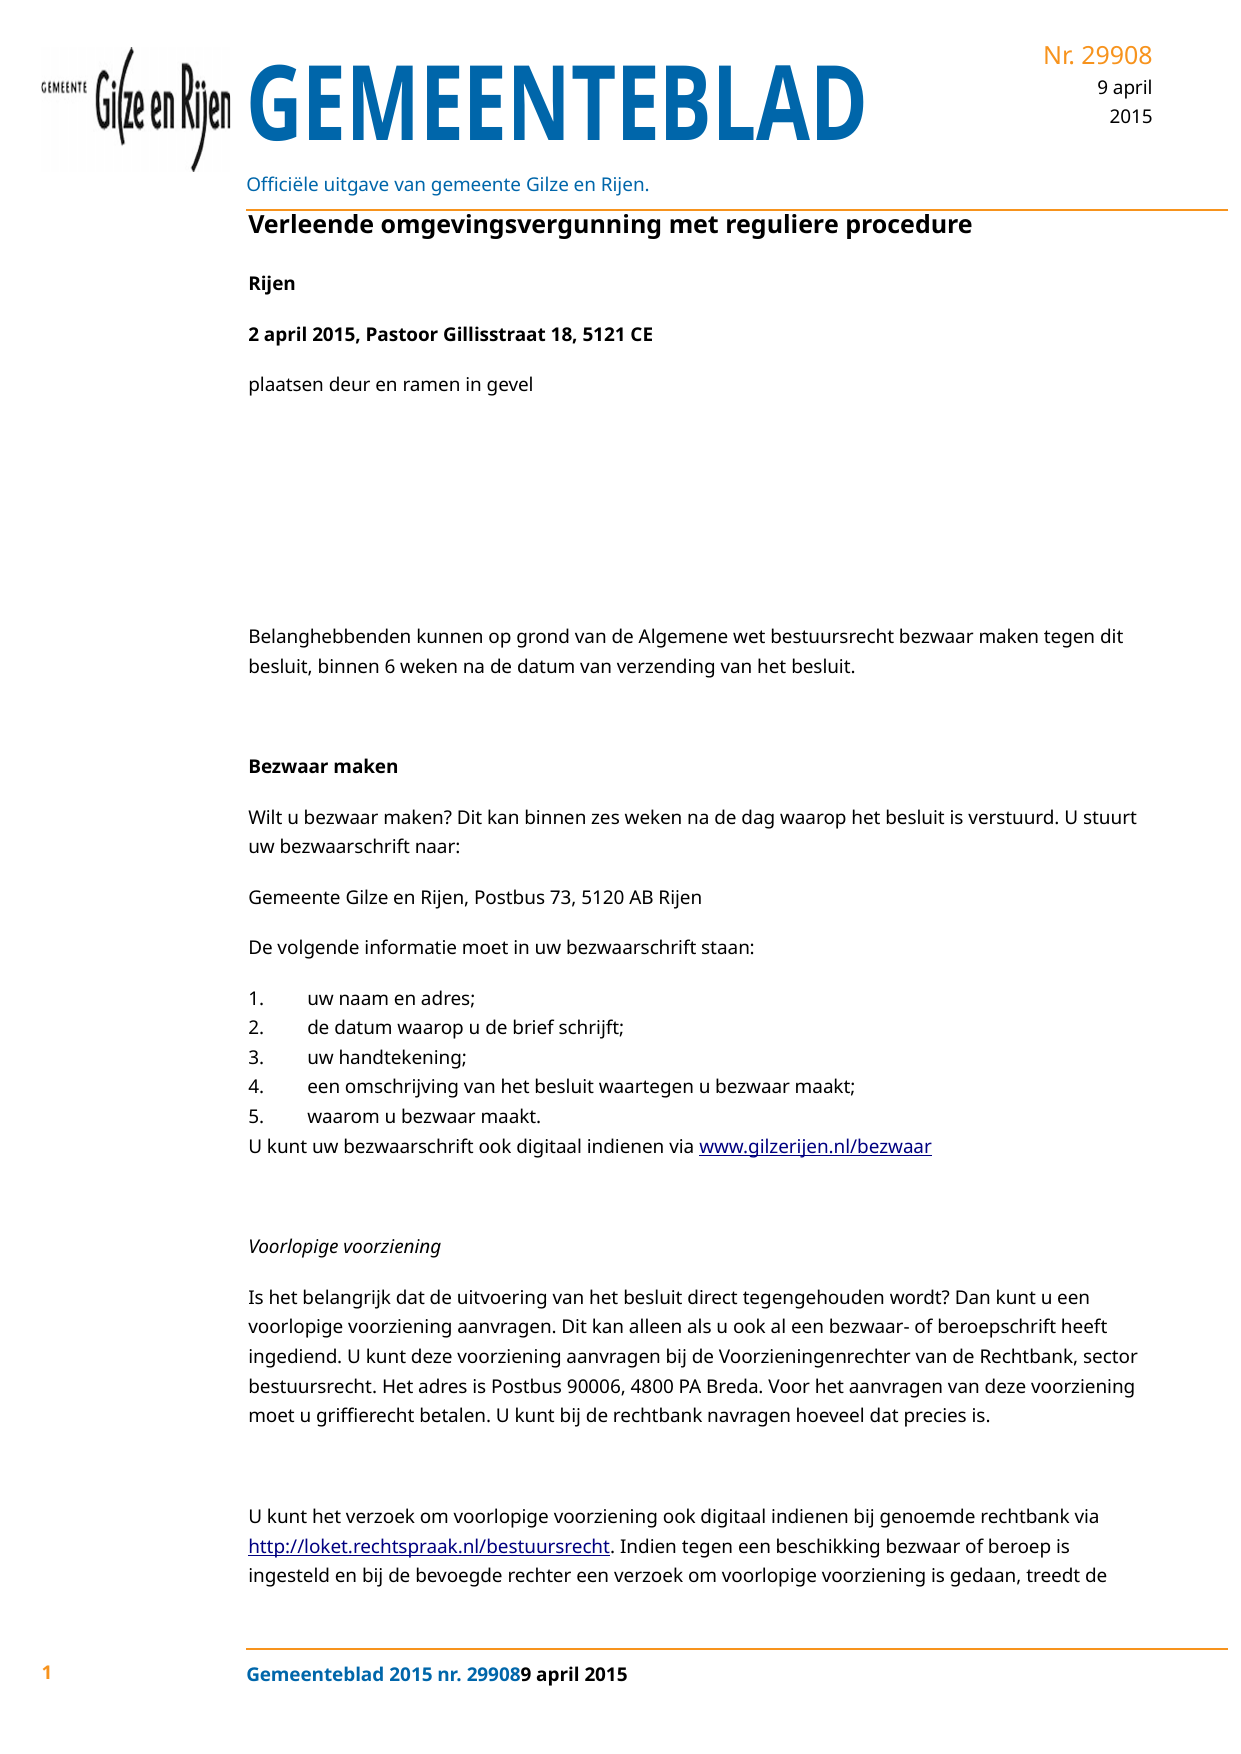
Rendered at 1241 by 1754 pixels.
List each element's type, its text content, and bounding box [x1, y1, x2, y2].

list waarom u bezwaar maakt. [248, 1103, 1152, 1129]
text plaatsen deur en ramen in gevel [248, 371, 1152, 397]
text Gemeente Gilze en Rijen, Postbus 73, 5120 AB Rijen [248, 884, 1152, 910]
text 2 april 2015, Pastoor Gillisstraat 18, 5121 CE [248, 321, 1152, 346]
text Rijen [248, 270, 1152, 296]
list een omschrijving van het besluit waartegen u bezwaar maakt; [248, 1074, 1152, 1099]
text Verleende omgevingsvergunning met reguliere procedure [248, 211, 1152, 241]
text Belanghebbenden kunnen op grond van de Algemene wet bestuursrecht bezwaar maken tegen dit besluit, binnen 6 weken na de datum van verzending van het besluit. [248, 623, 1152, 678]
text Voorlopige voorziening [248, 1234, 1152, 1259]
picture [41, 47, 231, 172]
text U kunt het verzoek om voorlopige voorziening ook digitaal indienen bij genoemde rechtbank via http://loket.rechtspraak.nl/bestuursrecht. Indien tegen een beschikking bezwaar of beroep is ingesteld en bij de bevoegde rechter een verzoek om voorlopige voorziening is gedaan, treedt de [248, 1503, 1152, 1588]
list uw naam en adres; [248, 985, 1152, 1011]
text Wilt u bezwaar maken? Dit kan binnen zes weken na de dag waarop het besluit is verstuurd. U stuurt uw bezwaarschrift naar: [248, 804, 1152, 859]
text U kunt uw bezwaarschrift ook digitaal indienen via www.gilzerijen.nl/bezwaar [248, 1133, 1152, 1158]
text De volgende informatie moet in uw bezwaarschrift staan: [248, 934, 1152, 960]
text Bezwaar maken [248, 754, 1152, 779]
list uw handtekening; [248, 1044, 1152, 1070]
list de datum waarop u de brief schrijft; [248, 1014, 1152, 1040]
text Is het belangrijk dat de uitvoering van het besluit direct tegengehouden wordt? Dan kunt u een voorlopige voorziening aanvragen. Dit kan alleen als u ook al een bezwaar- of beroepschrift heeft ingediend. U kunt deze voorziening aanvragen bij de Voorzieningenrechter van de Rechtbank, sector bestuursrecht. Het adres is Postbus 90006, 4800 PA Breda. Voor het aanvragen van deze voorziening moet u griffierecht betalen. U kunt bij de rechtbank navragen hoeveel dat precies is. [248, 1284, 1152, 1428]
